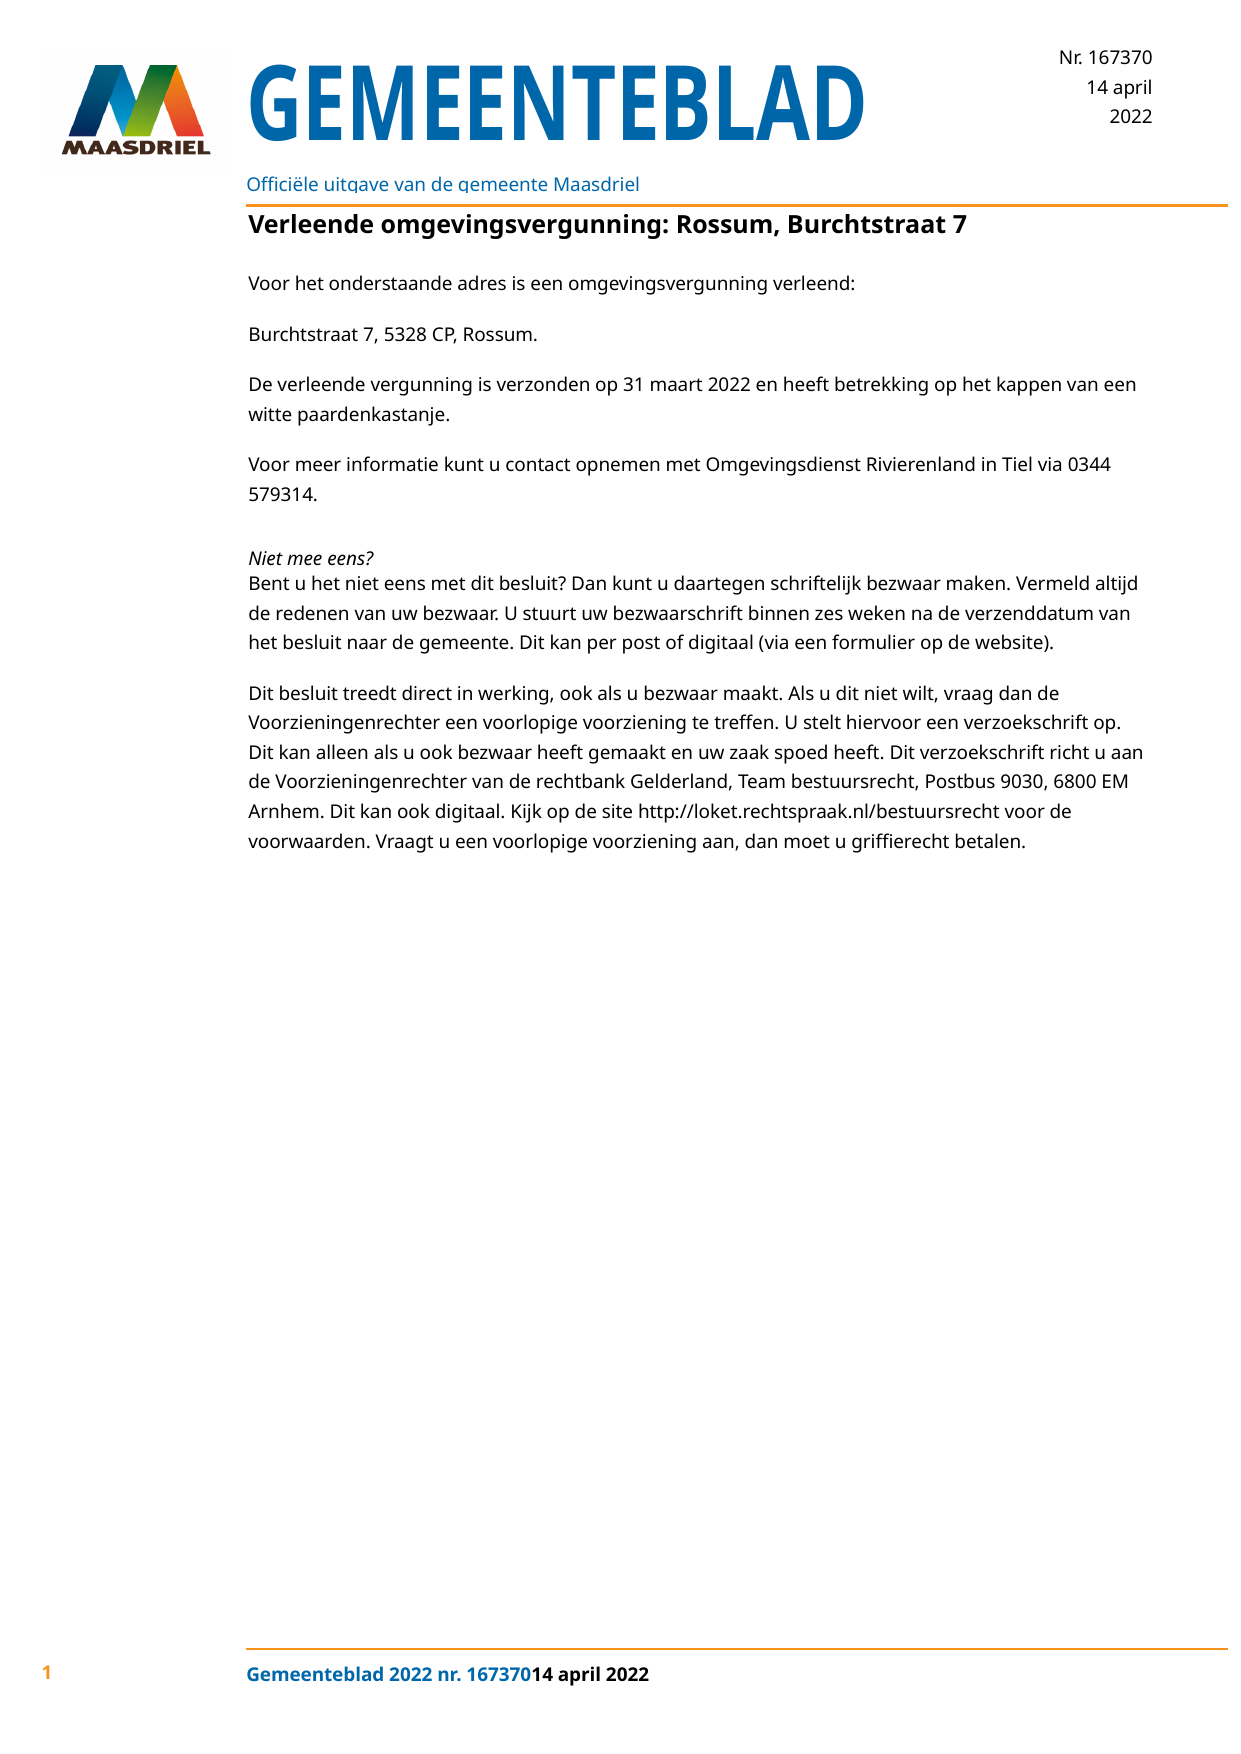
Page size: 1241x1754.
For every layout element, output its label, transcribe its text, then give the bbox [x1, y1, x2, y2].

text Bent u het niet eens met dit besluit? Dan kunt u daartegen schriftelijk bezwaar maken. Vermeld altijd de redenen van uw bezwaar. U stuurt uw bezwaarschrift binnen zes weken na de verzenddatum van het besluit naar de gemeente. Dit kan per post of digitaal (via een formulier op de website). [248, 570, 1152, 655]
text Burchtstraat 7, 5328 CP, Rossum. [248, 321, 1152, 346]
text Verleende omgevingsvergunning: Rossum, Burchtstraat 7 [248, 207, 1152, 241]
text Voor meer informatie kunt u contact opnemen met Omgevingsdienst Rivierenland in Tiel via 0344 579314. [248, 451, 1152, 506]
text Voor het onderstaande adres is een omgevingsvergunning verleend: [248, 270, 1152, 296]
text Dit besluit treedt direct in werking, ook als u bezwaar maakt. Als u dit niet wilt, vraag dan de Voorzieningenrechter een voorlopige voorziening te treffen. U stelt hiervoor een verzoekschrift op. Dit kan alleen als u ook bezwaar heeft gemaakt en uw zaak spoed heeft. Dit verzoekschrift richt u aan de Voorzieningenrechter van de rechtbank Gelderland, Team bestuursrecht, Postbus 9030, 6800 EM Arnhem. Dit kan ook digitaal. Kijk op de site http://loket.rechtspraak.nl/bestuursrecht voor de voorwaarden. Vraagt u een voorlopige voorziening aan, dan moet u griffierecht betalen. [248, 680, 1152, 854]
text Niet mee eens? [248, 545, 1152, 570]
text De verleende vergunning is verzonden op 31 maart 2022 en heeft betrekking op het kappen van een witte paardenkastanje. [248, 371, 1152, 426]
picture [41, 47, 231, 172]
